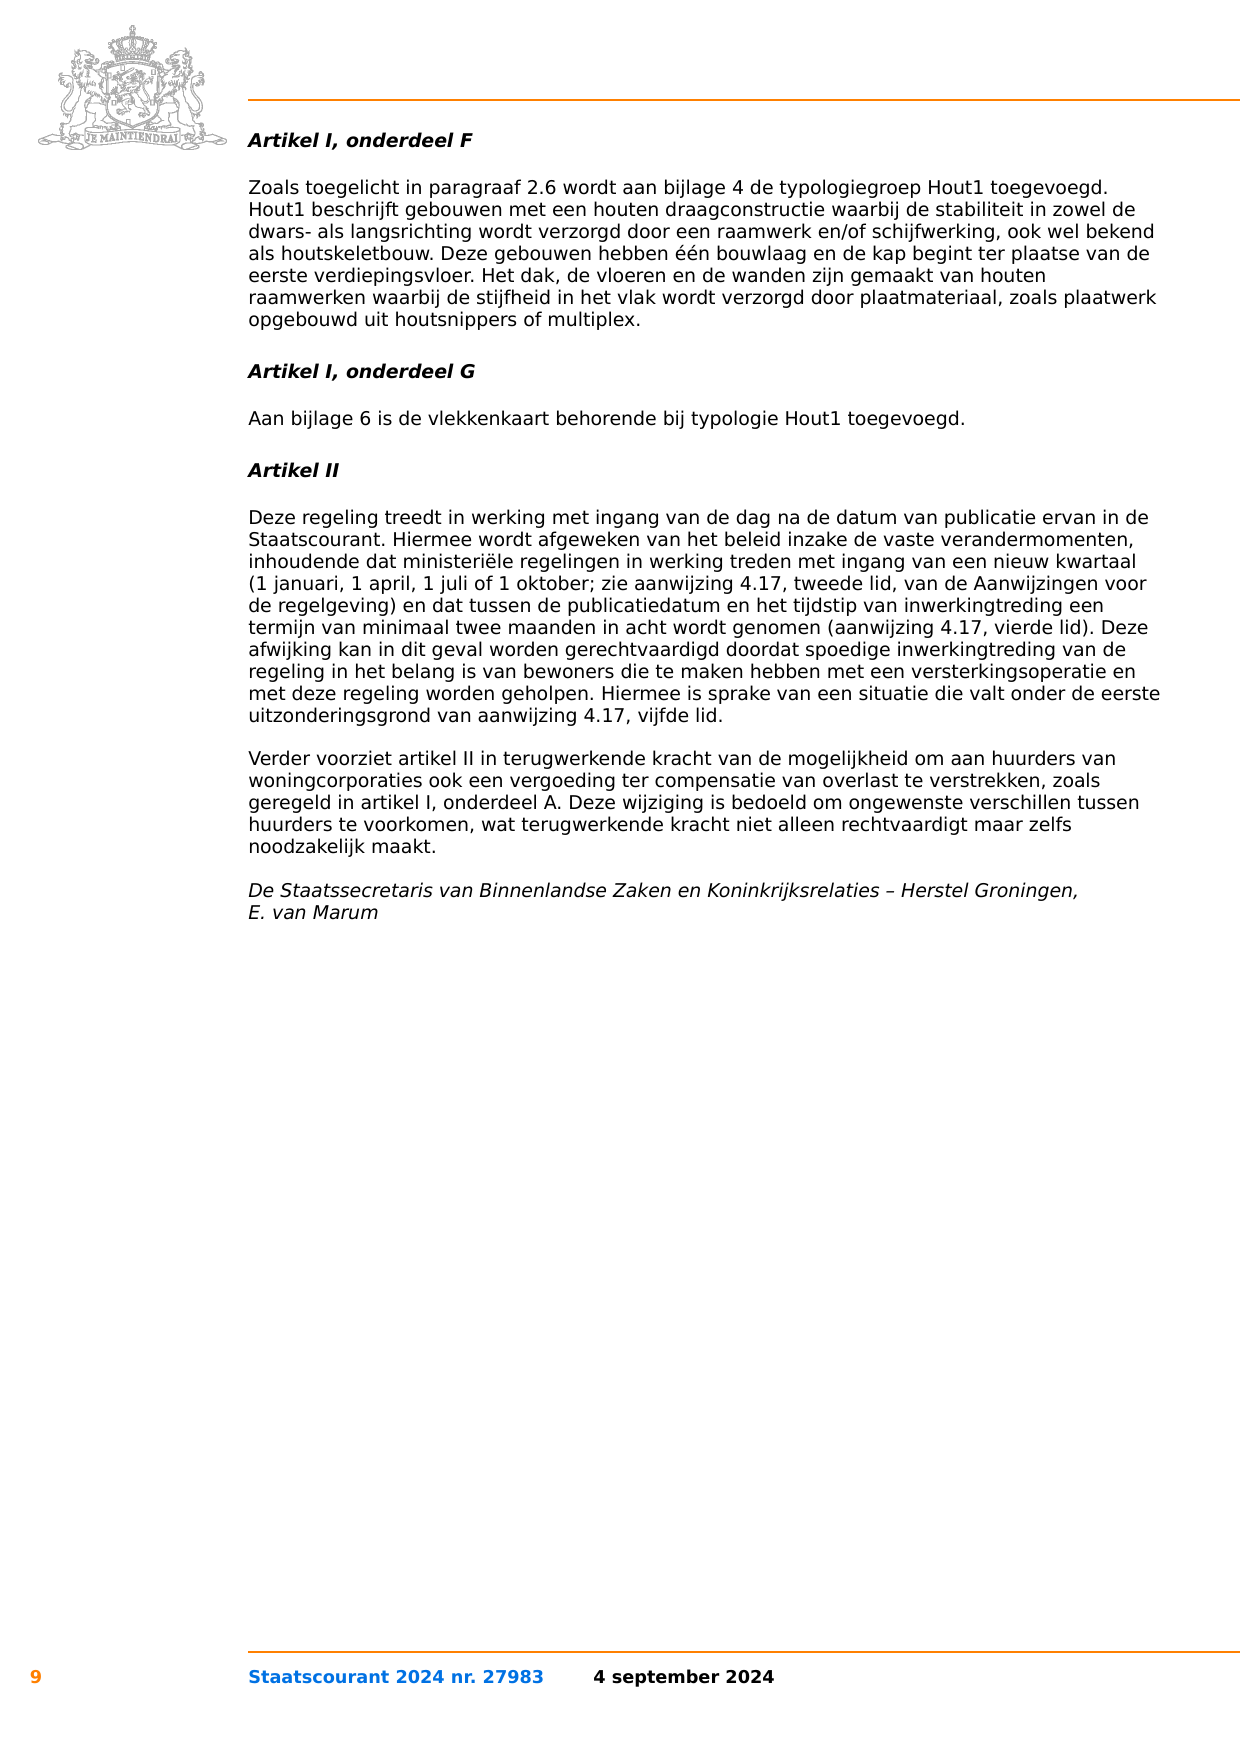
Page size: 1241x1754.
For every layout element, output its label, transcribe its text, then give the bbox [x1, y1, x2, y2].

text Verder voorziet artikel II in terugwerkende kracht van de mogelijkheid om aan huurders van woningcorporaties ook een vergoeding ter compensatie van overlast te verstrekken, zoals geregeld in artikel I, onderdeel A. Deze wijziging is bedoeld om ongewenste verschillen tussen huurders te voorkomen, wat terugwerkende kracht niet alleen rechtvaardigt maar zelfs noodzakelijk maakt. [248, 748, 1163, 858]
text Deze regeling treedt in werking met ingang van de dag na de datum van publicatie ervan in de Staatscourant. Hiermee wordt afgeweken van het beleid inzake de vaste verandermomenten, inhoudende dat ministeriële regelingen in werking treden met ingang van een nieuw kwartaal (1 januari, 1 april, 1 juli of 1 oktober; zie aanwijzing 4.17, tweede lid, van de Aanwijzingen voor de regelgeving) en dat tussen de publicatiedatum en het tijdstip van inwerkingtreding een termijn van minimaal twee maanden in acht wordt genomen (aanwijzing 4.17, vierde lid). Deze afwijking kan in dit geval worden gerechtvaardigd doordat spoedige inwerkingtreding van de regeling in het belang is van bewoners die te maken hebben met een versterkingsoperatie en met deze regeling worden geholpen. Hiermee is sprake van een situatie die valt onder de eerste uitzonderingsgrond van aanwijzing 4.17, vijfde lid. [248, 507, 1163, 726]
text Zoals toegelicht in paragraaf 2.6 wordt aan bijlage 4 de typologiegroep Hout1 toegevoegd. Hout1 beschrijft gebouwen met een houten draagconstructie waarbij de stabiliteit in zowel de dwars- als langsrichting wordt verzorgd door een raamwerk en/of schijfwerking, ook wel bekend als houtskeletbouw. Deze gebouwen hebben één bouwlaag en de kap begint ter plaatse van de eerste verdiepingsvloer. Het dak, de vloeren en de wanden zijn gemaakt van houten raamwerken waarbij de stijfheid in het vlak wordt verzorgd door plaatmateriaal, zoals plaatwerk opgebouwd uit houtsnippers of multiplex. [248, 177, 1163, 331]
subtitle Artikel I, onderdeel F [248, 130, 1163, 152]
text De Staatssecretaris van Binnenlandse Zaken en Koninkrijksrelaties – Herstel Groningen, E. van Marum [248, 880, 1163, 924]
subtitle Artikel I, onderdeel G [248, 361, 1163, 383]
text Aan bijlage 6 is de vlekkenkaart behorende bij typologie Hout1 toegevoegd. [248, 408, 1163, 430]
picture [38, 25, 227, 150]
subtitle Artikel II [248, 460, 1163, 482]
